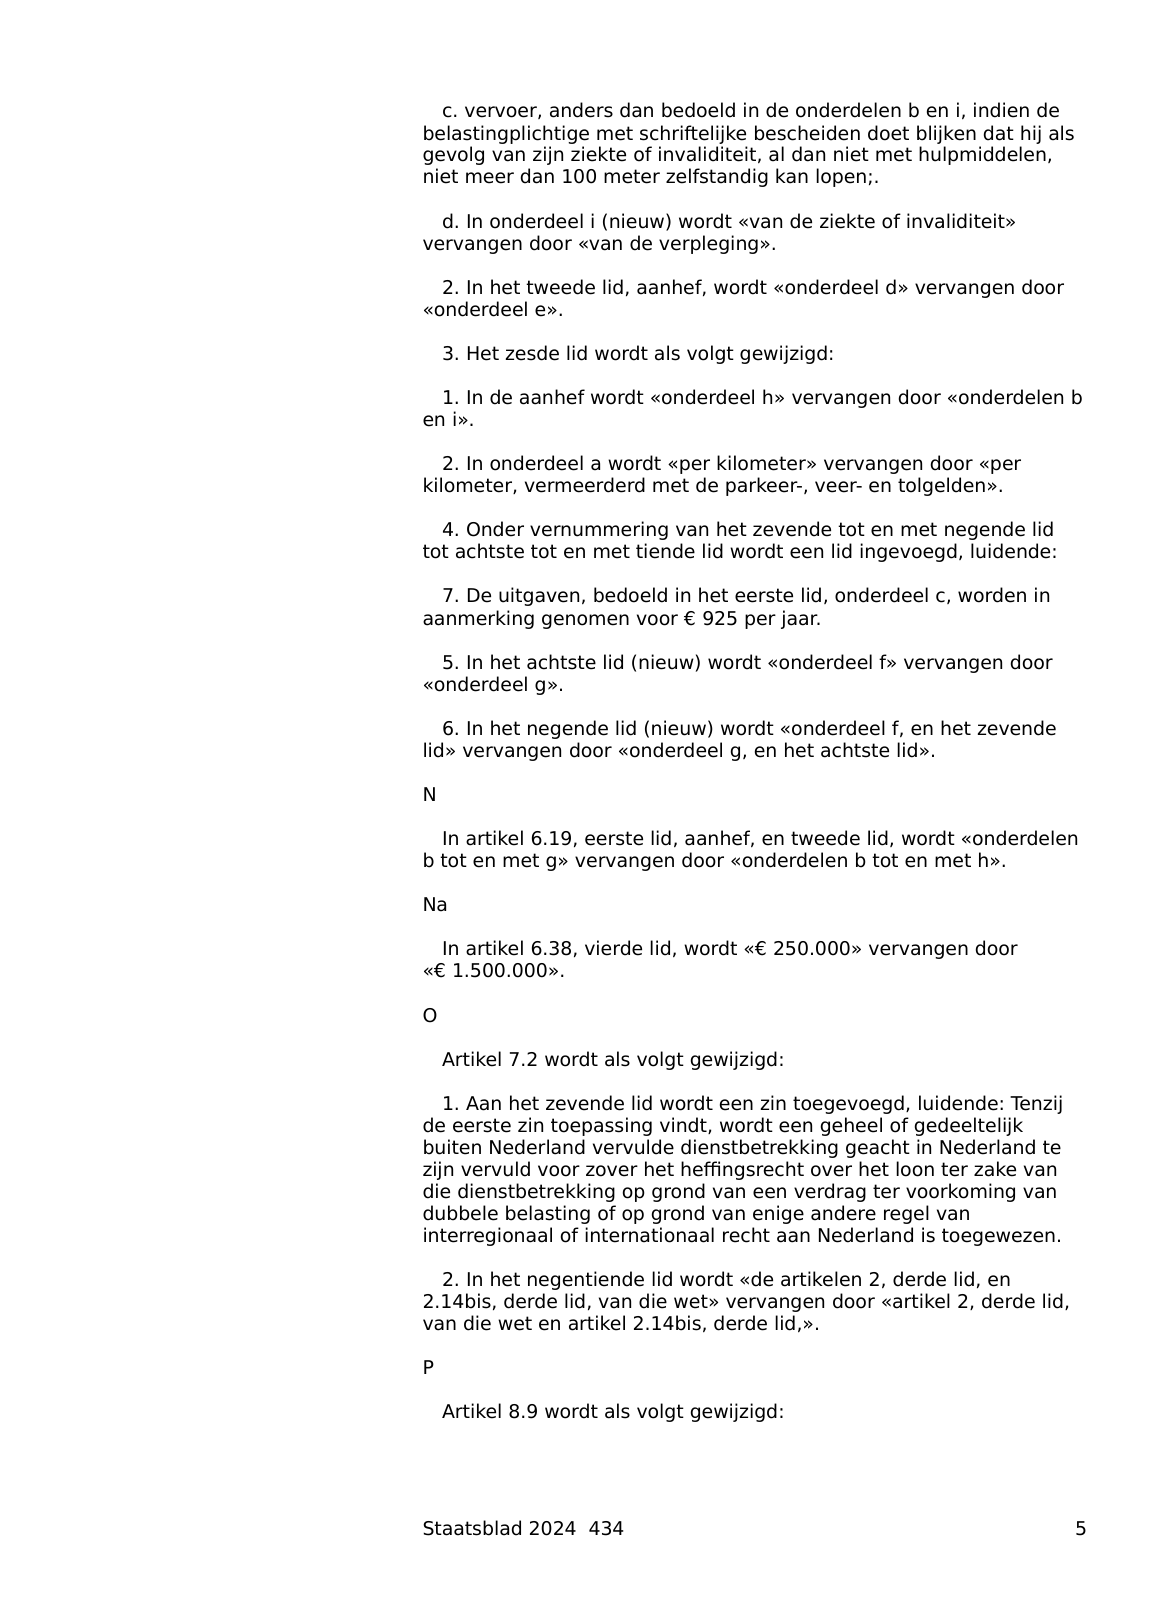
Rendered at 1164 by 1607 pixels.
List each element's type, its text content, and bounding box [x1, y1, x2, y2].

text 1. In de aanhef wordt «onderdeel h» vervangen door «onderdelen b en i». [422, 387, 1087, 431]
text 6. In het negende lid (nieuw) wordt «onderdeel f, en het zevende lid» vervangen door «onderdeel g, en het achtste lid». [422, 718, 1087, 762]
text N [422, 784, 1087, 806]
text Artikel 7.2 wordt als volgt gewijzigd: [422, 1049, 1087, 1071]
text 4. Onder vernummering van het zevende tot en met negende lid tot achtste tot en met tiende lid wordt een lid ingevoegd, luidende: [422, 519, 1087, 563]
text 7. De uitgaven, bedoeld in het eerste lid, onderdeel c, worden in aanmerking genomen voor € 925 per jaar. [422, 585, 1087, 629]
text In artikel 6.19, eerste lid, aanhef, en tweede lid, wordt «onderdelen b tot en met g» vervangen door «onderdelen b tot en met h». [422, 828, 1087, 872]
text P [422, 1357, 1087, 1379]
text 2. In onderdeel a wordt «per kilometer» vervangen door «per kilometer, vermeerderd met de parkeer-, veer- en tolgelden». [422, 453, 1087, 497]
text 2. In het negentiende lid wordt «de artikelen 2, derde lid, en 2.14bis, derde lid, van die wet» vervangen door «artikel 2, derde lid, van die wet en artikel 2.14bis, derde lid,». [422, 1269, 1087, 1335]
text 3. Het zesde lid wordt als volgt gewijzigd: [422, 343, 1087, 365]
text O [422, 1004, 1087, 1026]
text 5. In het achtste lid (nieuw) wordt «onderdeel f» vervangen door «onderdeel g». [422, 652, 1087, 696]
text d. In onderdeel i (nieuw) wordt «van de ziekte of invaliditeit» vervangen door «van de verpleging». [422, 211, 1087, 254]
text 2. In het tweede lid, aanhef, wordt «onderdeel d» vervangen door «onderdeel e». [422, 277, 1087, 321]
text 1. Aan het zevende lid wordt een zin toegevoegd, luidende: Tenzij de eerste zin toepassing vindt, wordt een geheel of gedeeltelijk buiten Nederland vervulde dienstbetrekking geacht in Nederland te zijn vervuld voor zover het heffingsrecht over het loon ter zake van die dienstbetrekking op grond van een verdrag ter voorkoming van dubbele belasting of op grond van enige andere regel van interregionaal of internationaal recht aan Nederland is toegewezen. [422, 1093, 1087, 1247]
text In artikel 6.38, vierde lid, wordt «€ 250.000» vervangen door «€ 1.500.000». [422, 938, 1087, 982]
text Na [422, 894, 1087, 916]
text Artikel 8.9 wordt als volgt gewijzigd: [422, 1401, 1087, 1423]
text c. vervoer, anders dan bedoeld in de onderdelen b en i, indien de belastingplichtige met schriftelijke bescheiden doet blijken dat hij als gevolg van zijn ziekte of invaliditeit, al dan niet met hulpmiddelen, niet meer dan 100 meter zelfstandig kan lopen;. [422, 100, 1087, 188]
